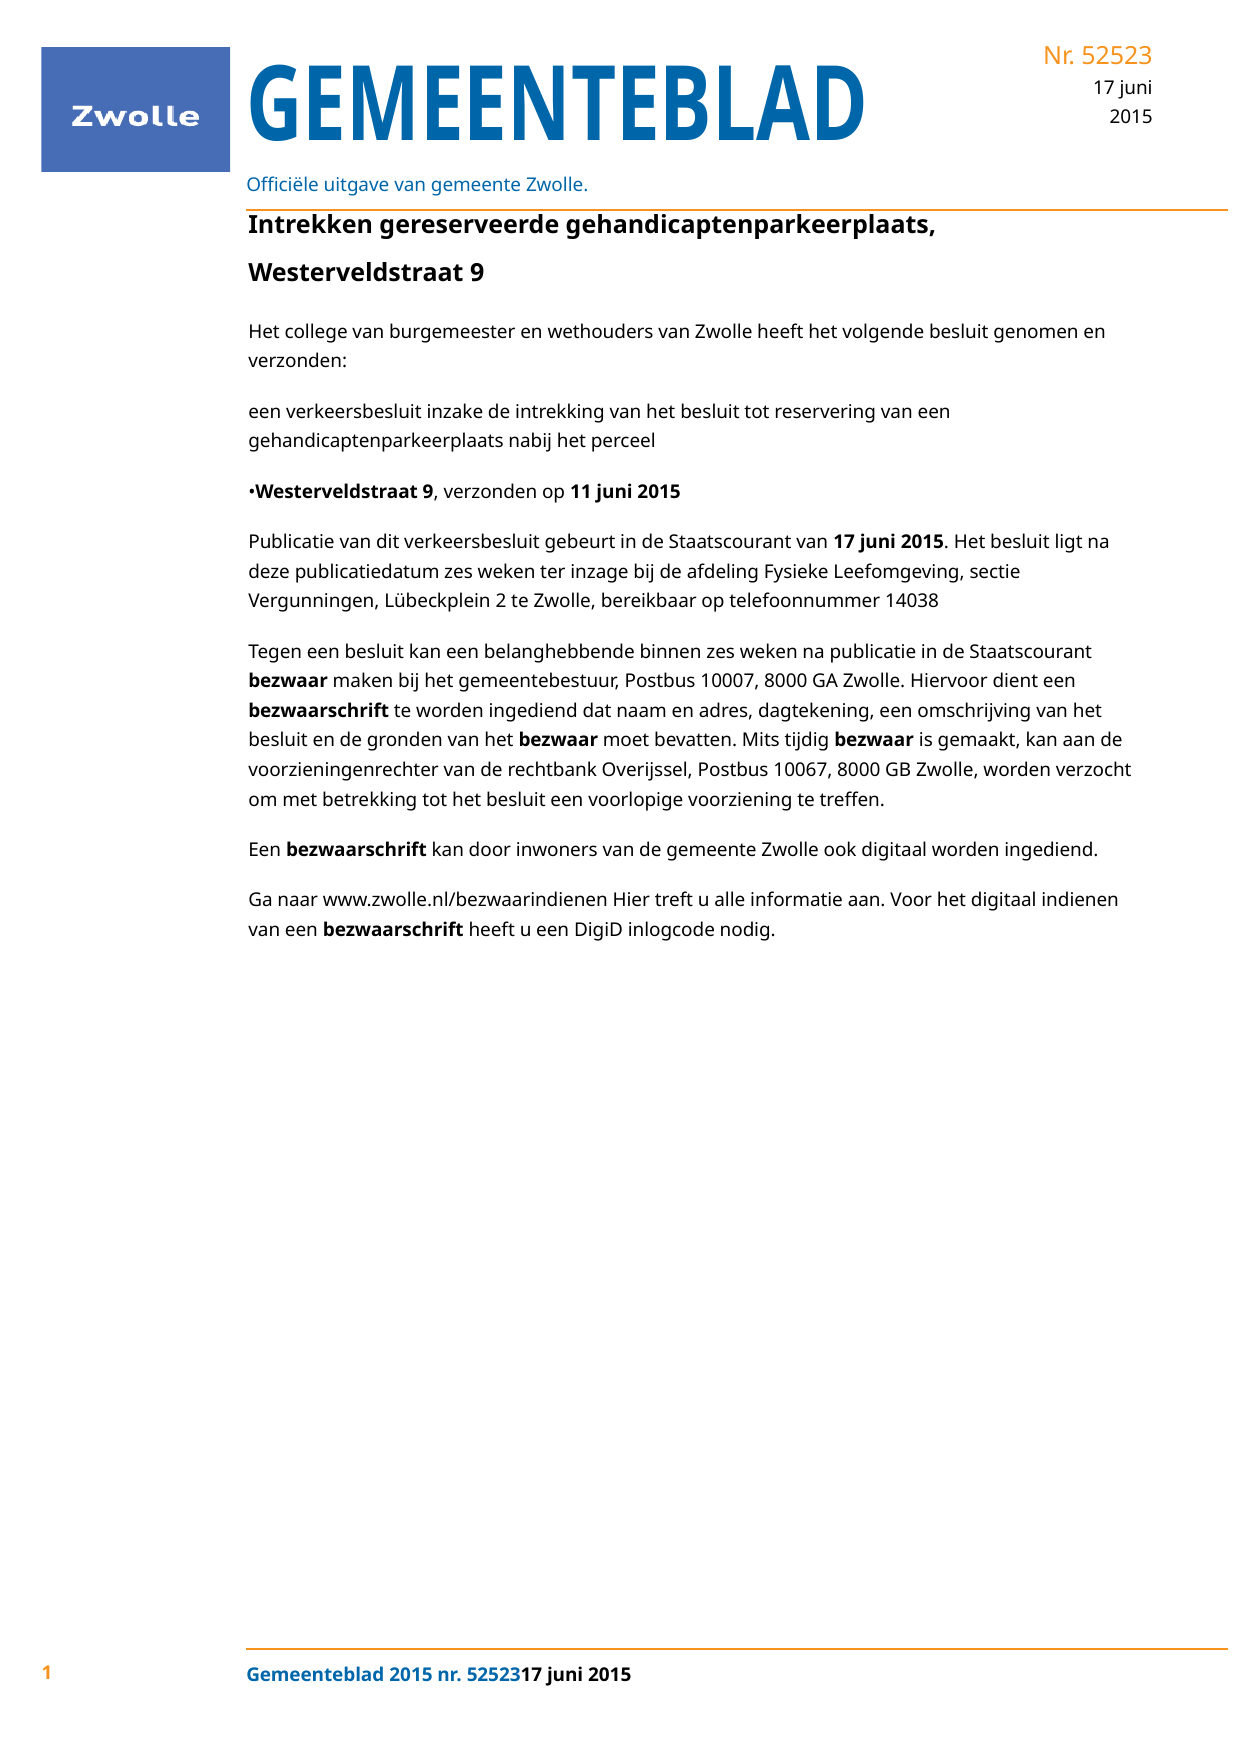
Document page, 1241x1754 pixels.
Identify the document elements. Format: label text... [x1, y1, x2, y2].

text een verkeersbesluit inzake de intrekking van het besluit tot reservering van een gehandicaptenparkeerplaats nabij het perceel [248, 398, 1152, 453]
text Tegen een besluit kan een belanghebbende binnen zes weken na publicatie in de Staatscourant bezwaar maken bij het gemeentebestuur, Postbus 10007, 8000 GA Zwolle. Hiervoor dient een bezwaarschrift te worden ingediend dat naam en adres, dagtekening, een omschrijving van het besluit en de gronden van het bezwaar moet bevatten. Mits tijdig bezwaar is gemaakt, kan aan de voorzieningenrechter van de rechtbank Overijssel, Postbus 10067, 8000 GB Zwolle, worden verzocht om met betrekking tot het besluit een voorlopige voorziening te treffen. [248, 638, 1152, 812]
text Een bezwaarschrift kan door inwoners van de gemeente Zwolle ook digitaal worden ingediend. [248, 836, 1152, 862]
text Publicatie van dit verkeersbesluit gebeurt in de Staatscourant van 17 juni 2015. Het besluit ligt na deze publicatiedatum zes weken ter inzage bij de afdeling Fysieke Leefomgeving, sectie Vergunningen, Lübeckplein 2 te Zwolle, bereikbaar op telefoonnummer 14038 [248, 528, 1152, 613]
text Het college van burgemeester en wethouders van Zwolle heeft het volgende besluit genomen en verzonden: [248, 318, 1152, 373]
text •Westerveldstraat 9, verzonden op 11 juni 2015 [248, 478, 1152, 504]
text Intrekken gereserveerde gehandicaptenparkeerplaats, Westerveldstraat 9 [248, 211, 1152, 288]
text Ga naar www.zwolle.nl/bezwaarindienen Hier treft u alle informatie aan. Voor het digitaal indienen van een bezwaarschrift heeft u een DigiD inlogcode nodig. [248, 887, 1152, 942]
picture [41, 47, 231, 172]
